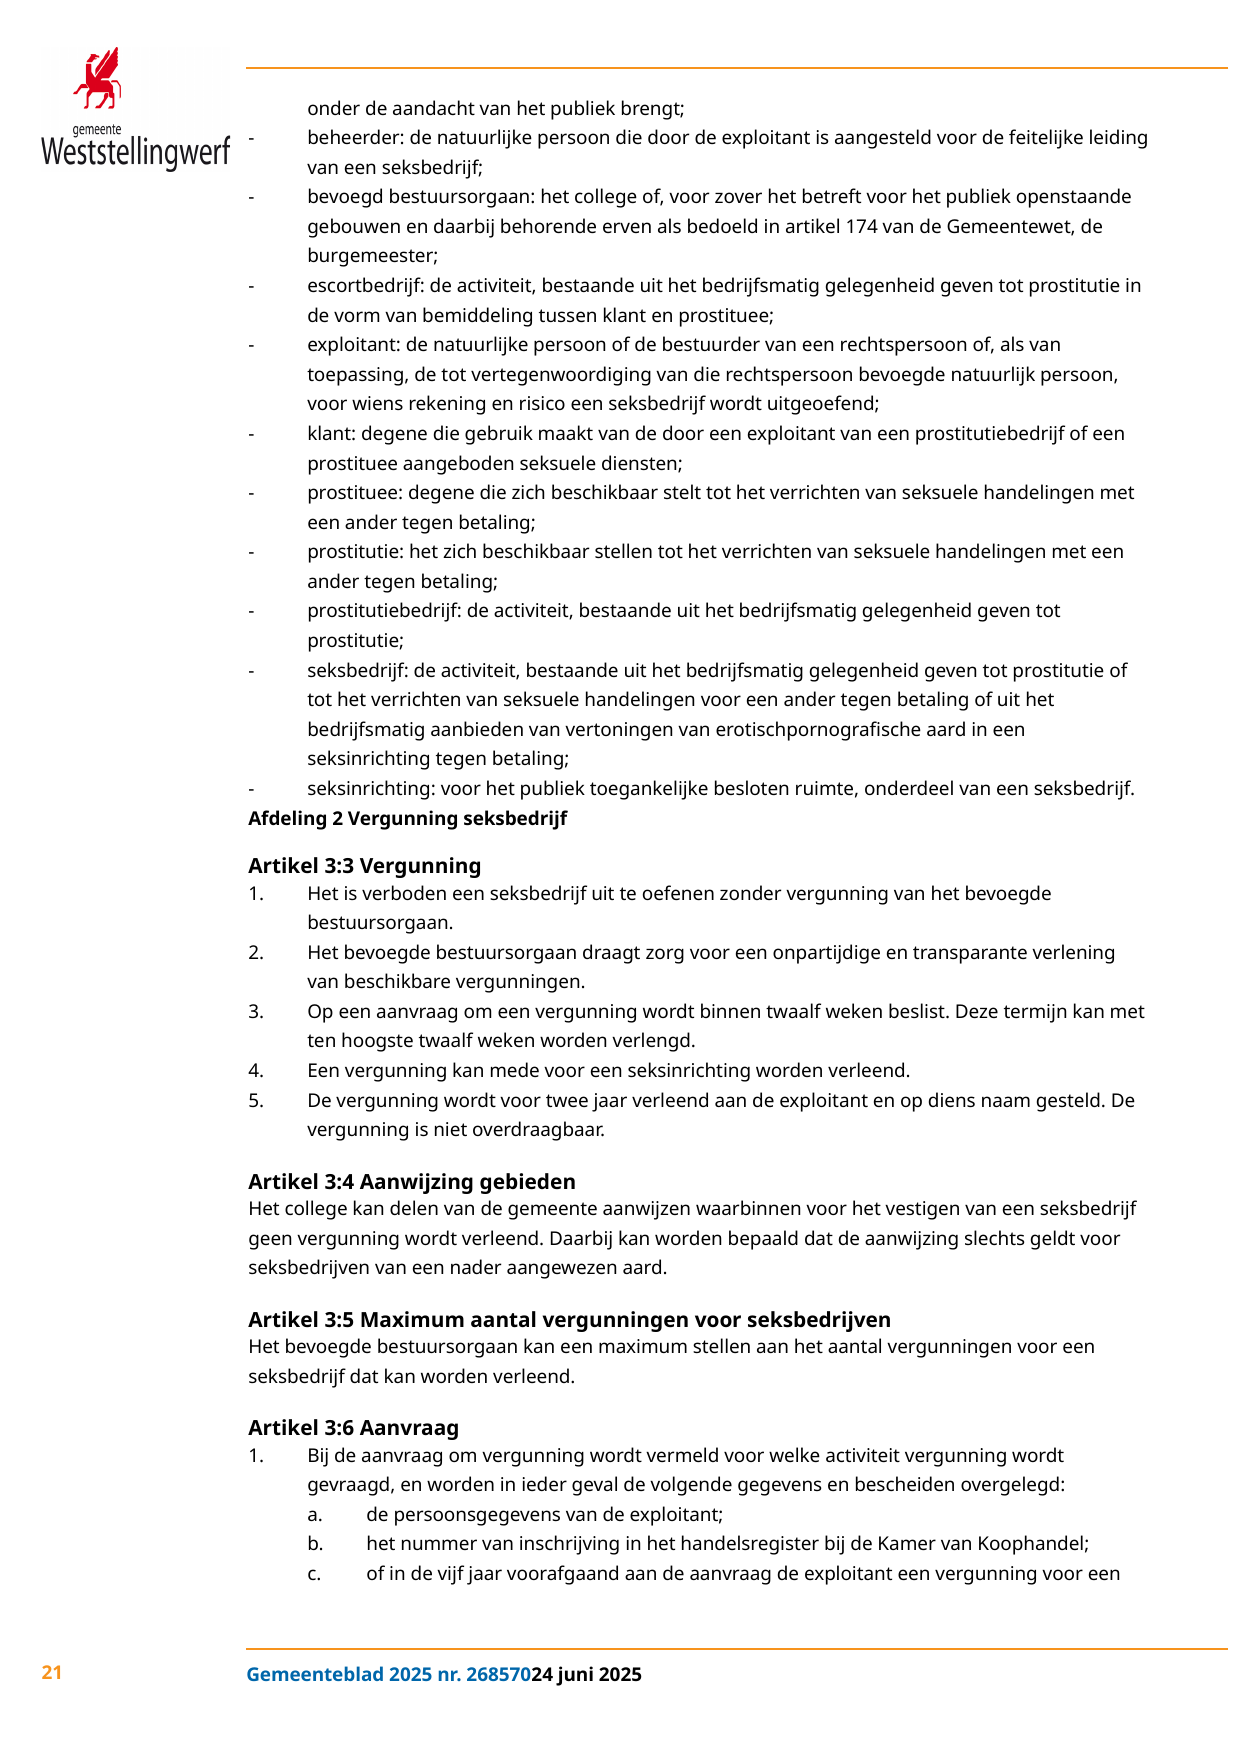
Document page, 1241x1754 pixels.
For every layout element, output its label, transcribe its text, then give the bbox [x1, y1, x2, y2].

list Bij de aanvraag om vergunning wordt vermeld voor welke activiteit vergunning wordt gevraagd, en worden in ieder geval de volgende gegevens en bescheiden overgelegd: [248, 1442, 1152, 1497]
list exploitant: de natuurlijke persoon of de bestuurder van een rechtspersoon of, als van toepassing, de tot vertegenwoordiging van die rechtspersoon bevoegde natuurlijk persoon, voor wiens rekening en risico een seksbedrijf wordt uitgeoefend; [248, 331, 1152, 416]
text Artikel 3:4 Aanwijzing gebieden [248, 1167, 1152, 1195]
list onder de aandacht van het publiek brengt; [248, 95, 1152, 121]
list Op een aanvraag om een vergunning wordt binnen twaalf weken beslist. Deze termijn kan met ten hoogste twaalf weken worden verlengd. [248, 998, 1152, 1053]
list bevoegd bestuursorgaan: het college of, voor zover het betreft voor het publiek openstaande gebouwen en daarbij behorende erven als bedoeld in artikel 174 van de Gemeentewet, de burgemeester; [248, 183, 1152, 268]
list het nummer van inschrijving in het handelsregister bij de Kamer van Koophandel; [307, 1531, 1152, 1556]
list Een vergunning kan mede voor een seksinrichting worden verleend. [248, 1057, 1152, 1083]
list Het is verboden een seksbedrijf uit te oefenen zonder vergunning van het bevoegde bestuursorgaan. [248, 880, 1152, 935]
list prostitutiebedrijf: de activiteit, bestaande uit het bedrijfsmatig gelegenheid geven tot prostitutie; [248, 598, 1152, 653]
list seksinrichting: voor het publiek toegankelijke besloten ruimte, onderdeel van een seksbedrijf. [248, 775, 1152, 801]
text Artikel 3:3 Vergunning [248, 851, 1152, 880]
list escortbedrijf: de activiteit, bestaande uit het bedrijfsmatig gelegenheid geven tot prostitutie in de vorm van bemiddeling tussen klant en prostituee; [248, 272, 1152, 328]
list beheerder: de natuurlijke persoon die door de exploitant is aangesteld voor de feitelijke leiding van een seksbedrijf; [248, 124, 1152, 180]
text Het college kan delen van de gemeente aanwijzen waarbinnen voor het vestigen van een seksbedrijf geen vergunning wordt verleend. Daarbij kan worden bepaald dat de aanwijzing slechts geldt voor seksbedrijven van een nader aangewezen aard. [248, 1195, 1152, 1280]
list Het bevoegde bestuursorgaan draagt zorg voor een onpartijdige en transparante verlening van beschikbare vergunningen. [248, 939, 1152, 994]
picture [41, 47, 231, 172]
text Het bevoegde bestuursorgaan kan een maximum stellen aan het aantal vergunningen voor een seksbedrijf dat kan worden verleend. [248, 1333, 1152, 1389]
list seksbedrijf: de activiteit, bestaande uit het bedrijfsmatig gelegenheid geven tot prostitutie of tot het verrichten van seksuele handelingen voor een ander tegen betaling of uit het bedrijfsmatig aanbieden van vertoningen van erotischpornografische aard in een seksinrichting tegen betaling; [248, 657, 1152, 771]
list prostitutie: het zich beschikbaar stellen tot het verrichten van seksuele handelingen met een ander tegen betaling; [248, 538, 1152, 594]
list De vergunning wordt voor twee jaar verleend aan de exploitant en op diens naam gesteld. De vergunning is niet overdraagbaar. [248, 1087, 1152, 1142]
list of in de vijf jaar voorafgaand aan de aanvraag de exploitant een vergunning voor een [307, 1560, 1152, 1586]
list prostituee: degene die zich beschikbaar stelt tot het verrichten van seksuele handelingen met een ander tegen betaling; [248, 479, 1152, 535]
text Afdeling 2 Vergunning seksbedrijf [248, 805, 1152, 831]
list klant: degene die gebruik maakt van de door een exploitant van een prostitutiebedrijf of een prostituee aangeboden seksuele diensten; [248, 420, 1152, 476]
text Artikel 3:6 Aanvraag [248, 1413, 1152, 1442]
list de persoonsgegevens van de exploitant; [307, 1501, 1152, 1527]
text Artikel 3:5 Maximum aantal vergunningen voor seksbedrijven [248, 1305, 1152, 1333]
